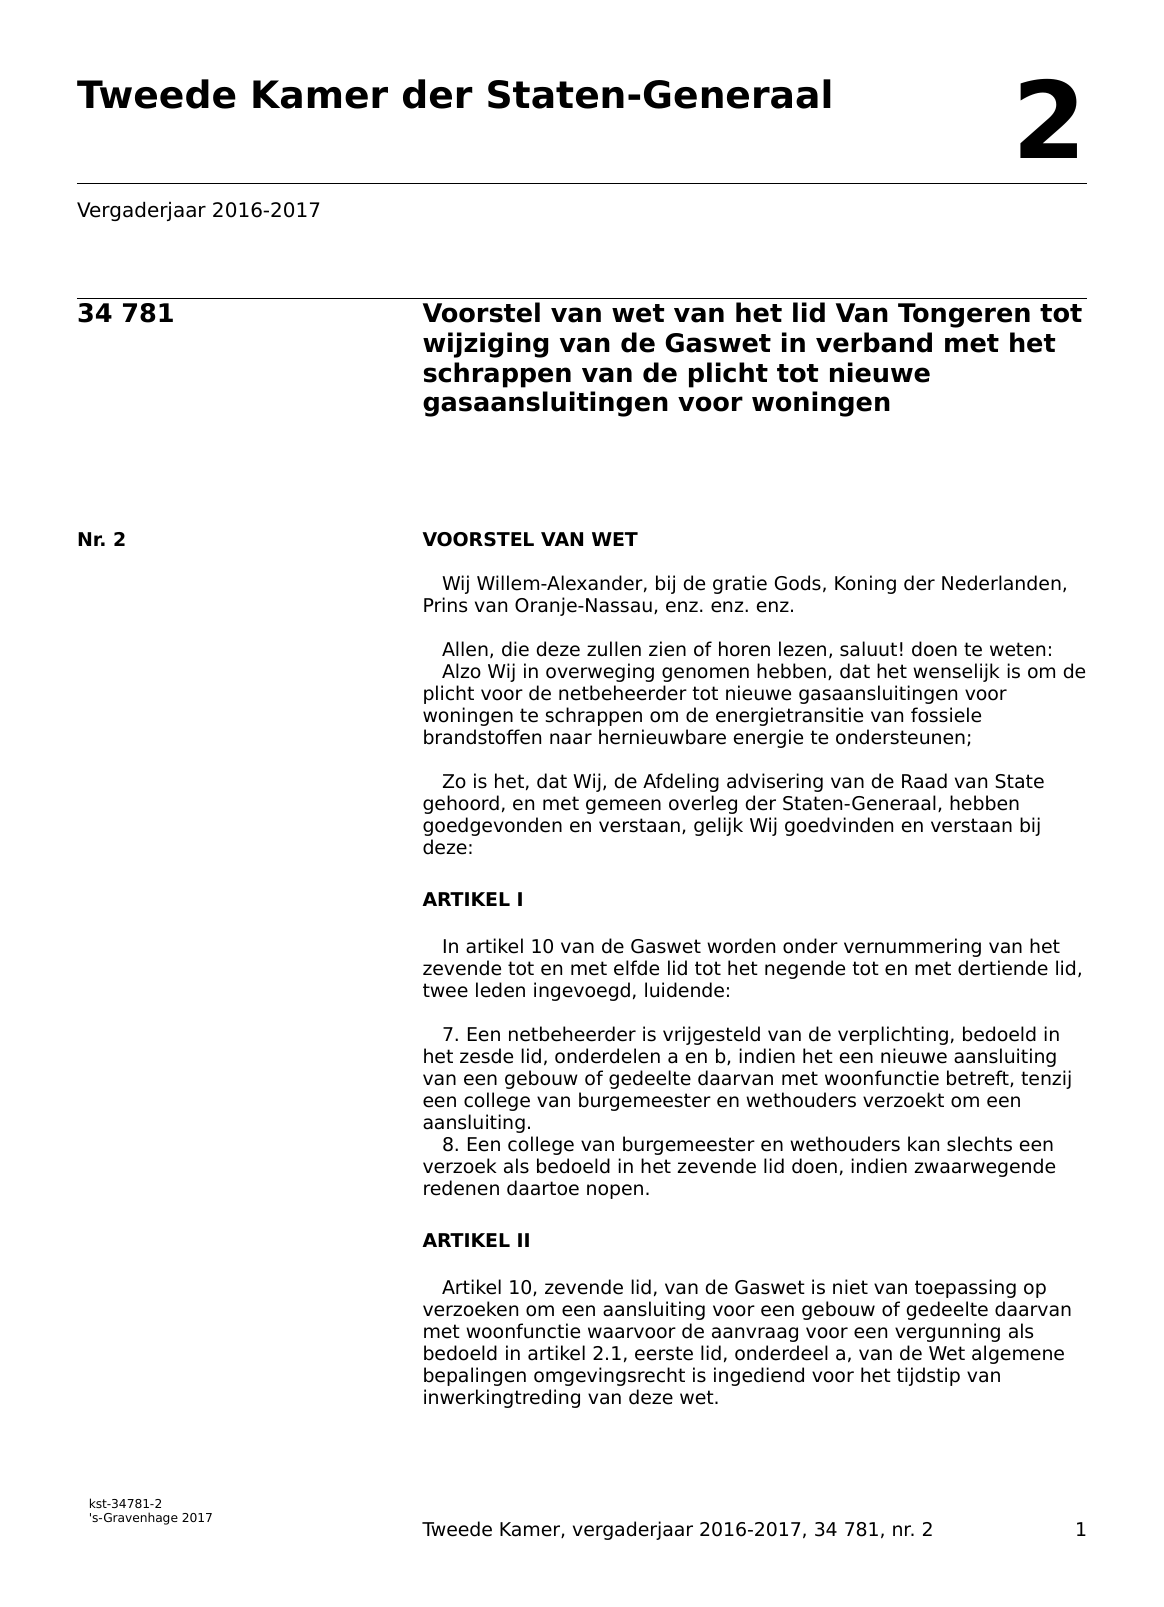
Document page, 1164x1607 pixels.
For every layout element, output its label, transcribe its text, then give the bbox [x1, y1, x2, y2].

text 8. Een college van burgemeester en wethouders kan slechts een verzoek als bedoeld in het zevende lid doen, indien zwaarwegende redenen daartoe nopen. [422, 1134, 1087, 1200]
text Allen, die deze zullen zien of horen lezen, saluut! doen te weten: [422, 639, 1087, 661]
subtitle ARTIKEL II [422, 1230, 1087, 1252]
text kst-34781-2 [88, 1497, 323, 1511]
text Artikel 10, zevende lid, van de Gaswet is niet van toepassing op verzoeken om een aansluiting voor een gebouw of gedeelte daarvan met woonfunctie waarvoor de aanvraag voor een vergunning als bedoeld in artikel 2.1, eerste lid, onderdeel a, van de Wet algemene bepalingen omgevingsrecht is ingediend voor het tijdstip van inwerkingtreding van deze wet. [422, 1277, 1087, 1409]
subtitle 34 781 Voorstel van wet van het lid Van Tongeren tot wijziging van de Gaswet in verband met het schrappen van de plicht tot nieuwe gasaansluitingen voor woningen [77, 299, 1087, 418]
subtitle ARTIKEL I [422, 889, 1087, 911]
subtitle Nr. 2 VOORSTEL VAN WET [77, 529, 1087, 551]
text In artikel 10 van de Gaswet worden onder vernummering van het zevende tot en met elfde lid tot het negende tot en met dertiende lid, twee leden ingevoegd, luidende: [422, 936, 1087, 1002]
table_header Tweede Kamer der Staten-Generaal [77, 59, 886, 183]
table_cell Vergaderjaar 2016-2017 [77, 184, 1087, 298]
text Wij Willem-Alexander, bij de gratie Gods, Koning der Nederlanden, Prins van Oranje-Nassau, enz. enz. enz. [422, 573, 1087, 617]
text Alzo Wij in overweging genomen hebben, dat het wenselijk is om de plicht voor de netbeheerder tot nieuwe gasaansluitingen voor woningen te schrappen om de energietransitie van fossiele brandstoffen naar hernieuwbare energie te ondersteunen; [422, 661, 1087, 749]
table_header 2 [886, 59, 1087, 183]
text 7. Een netbeheerder is vrijgesteld van de verplichting, bedoeld in het zesde lid, onderdelen a en b, indien het een nieuwe aansluiting van een gebouw of gedeelte daarvan met woonfunctie betreft, tenzij een college van burgemeester en wethouders verzoekt om een aansluiting. [422, 1024, 1087, 1134]
text Zo is het, dat Wij, de Afdeling advisering van de Raad van State gehoord, en met gemeen overleg der Staten-Generaal, hebben goedgevonden en verstaan, gelijk Wij goedvinden en verstaan bij deze: [422, 771, 1087, 859]
text 's-Gravenhage 2017 [88, 1511, 323, 1525]
